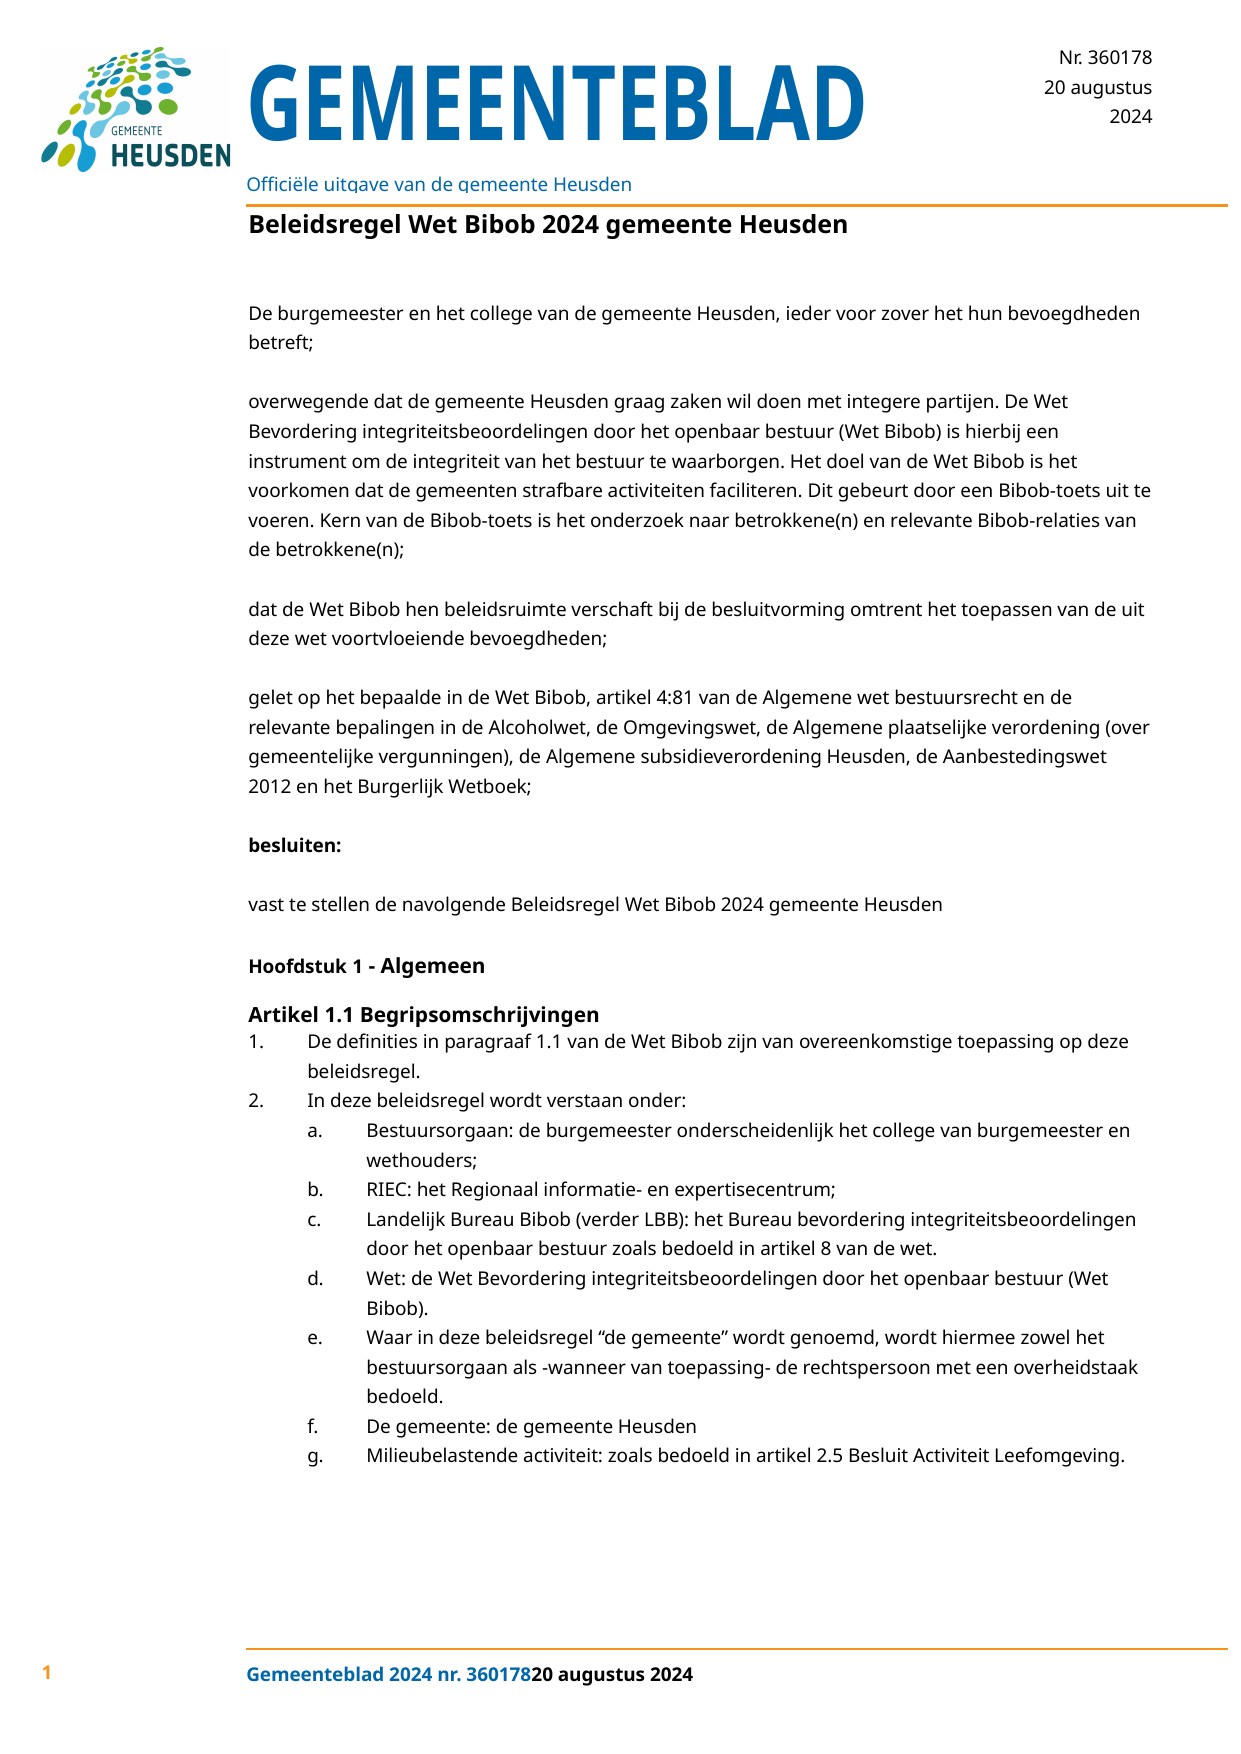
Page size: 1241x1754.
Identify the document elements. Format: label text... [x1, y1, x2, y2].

list Milieubelastende activiteit: zoals bedoeld in artikel 2.5 Besluit Activiteit Leefomgeving. [307, 1443, 1152, 1468]
text vast te stellen de navolgende Beleidsregel Wet Bibob 2024 gemeente Heusden [248, 892, 1152, 917]
text De burgemeester en het college van de gemeente Heusden, ieder voor zover het hun bevoegdheden betreft; [248, 300, 1152, 355]
list Wet: de Wet Bevordering integriteitsbeoordelingen door het openbaar bestuur (Wet Bibob). [307, 1265, 1152, 1320]
list Landelijk Bureau Bibob (verder LBB): het Bureau bevordering integriteitsbeoordelingen door het openbaar bestuur zoals bedoeld in artikel 8 van de wet. [307, 1206, 1152, 1261]
text Beleidsregel Wet Bibob 2024 gemeente Heusden [248, 207, 1152, 241]
text besluiten: [248, 832, 1152, 858]
picture [41, 47, 231, 172]
text overwegende dat de gemeente Heusden graag zaken wil doen met integere partijen. De Wet Bevordering integriteitsbeoordelingen door het openbaar bestuur (Wet Bibob) is hierbij een instrument om de integriteit van het bestuur te waarborgen. Het doel van de Wet Bibob is het voorkomen dat de gemeenten strafbare activiteiten faciliteren. Dit gebeurt door een Bibob-toets uit te voeren. Kern van de Bibob-toets is het onderzoek naar betrokkene(n) en relevante Bibob-relaties van de betrokkene(n); [248, 389, 1152, 562]
list In deze beleidsregel wordt verstaan onder: [248, 1088, 1152, 1113]
list De gemeente: de gemeente Heusden [307, 1413, 1152, 1439]
list De definities in paragraaf 1.1 van de Wet Bibob zijn van overeenkomstige toepassing op deze beleidsregel. [248, 1028, 1152, 1084]
text Hoofdstuk 1 - Algemeen [248, 951, 1152, 979]
list Bestuursorgaan: de burgemeester onderscheidenlijk het college van burgemeester en wethouders; [307, 1117, 1152, 1172]
list Waar in deze beleidsregel “de gemeente” wordt genoemd, wordt hiermee zowel het bestuursorgaan als -wanneer van toepassing- de rechtspersoon met een overheidstaak bedoeld. [307, 1324, 1152, 1409]
text dat de Wet Bibob hen beleidsruimte verschaft bij de besluitvorming omtrent het toepassen van de uit deze wet voortvloeiende bevoegdheden; [248, 596, 1152, 651]
list RIEC: het Regionaal informatie- en expertisecentrum; [307, 1176, 1152, 1202]
text Artikel 1.1 Begripsomschrijvingen [248, 1000, 1152, 1028]
text gelet op het bepaalde in de Wet Bibob, artikel 4:81 van de Algemene wet bestuursrecht en de relevante bepalingen in de Alcoholwet, de Omgevingswet, de Algemene plaatselijke verordening (over gemeentelijke vergunningen), de Algemene subsidieverordening Heusden, de Aanbestedingswet 2012 en het Burgerlijk Wetboek; [248, 684, 1152, 799]
